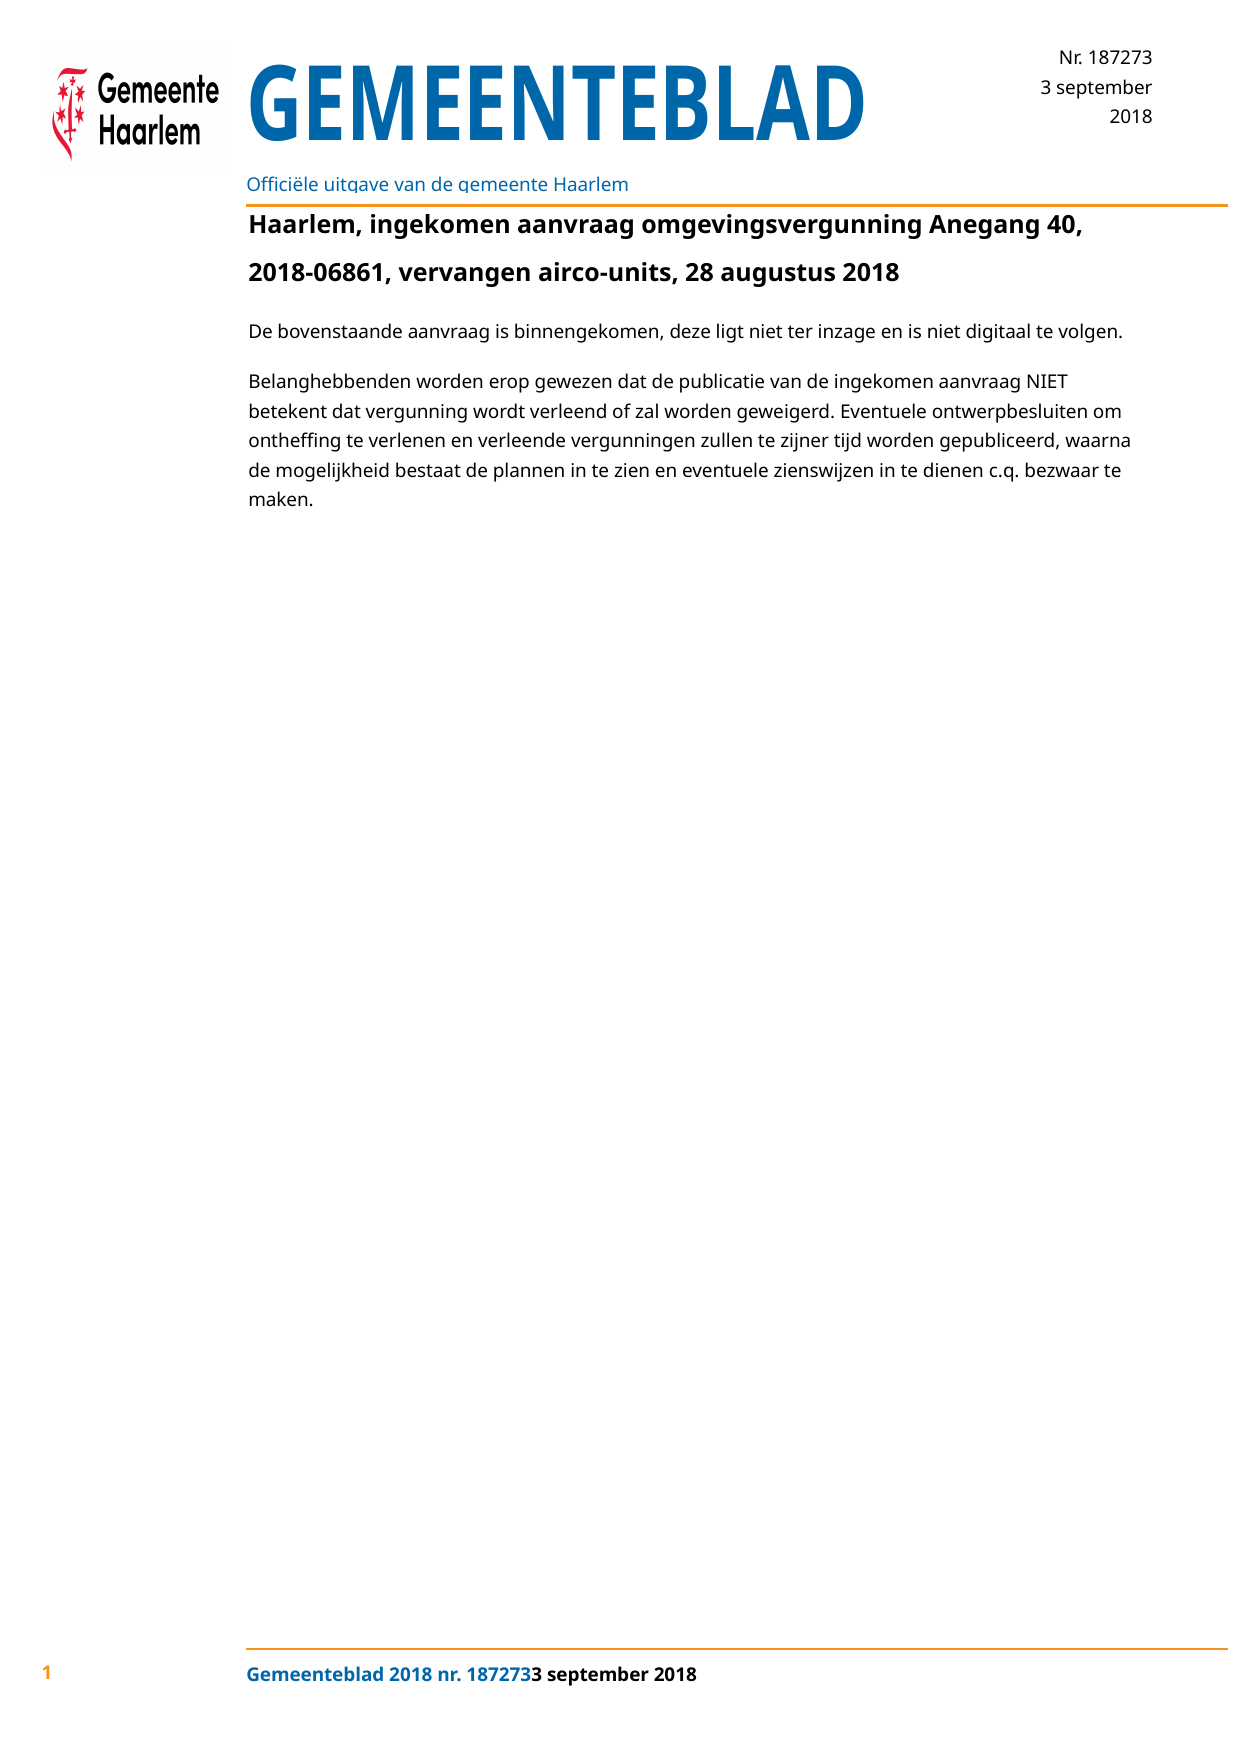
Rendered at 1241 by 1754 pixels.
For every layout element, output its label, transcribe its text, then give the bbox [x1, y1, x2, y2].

text De bovenstaande aanvraag is binnengekomen, deze ligt niet ter inzage en is niet digitaal te volgen. [248, 318, 1152, 344]
text Belanghebbenden worden erop gewezen dat de publicatie van de ingekomen aanvraag NIET betekent dat vergunning wordt verleend of zal worden geweigerd. Eventuele ontwerpbesluiten om ontheffing te verlenen en verleende vergunningen zullen te zijner tijd worden gepubliceerd, waarna de mogelijkheid bestaat de plannen in te zien en eventuele zienswijzen in te dienen c.q. bezwaar te maken. [248, 368, 1152, 512]
text Haarlem, ingekomen aanvraag omgevingsvergunning Anegang 40, 2018-06861, vervangen airco-units, 28 augustus 2018 [248, 207, 1152, 288]
picture [41, 47, 231, 172]
